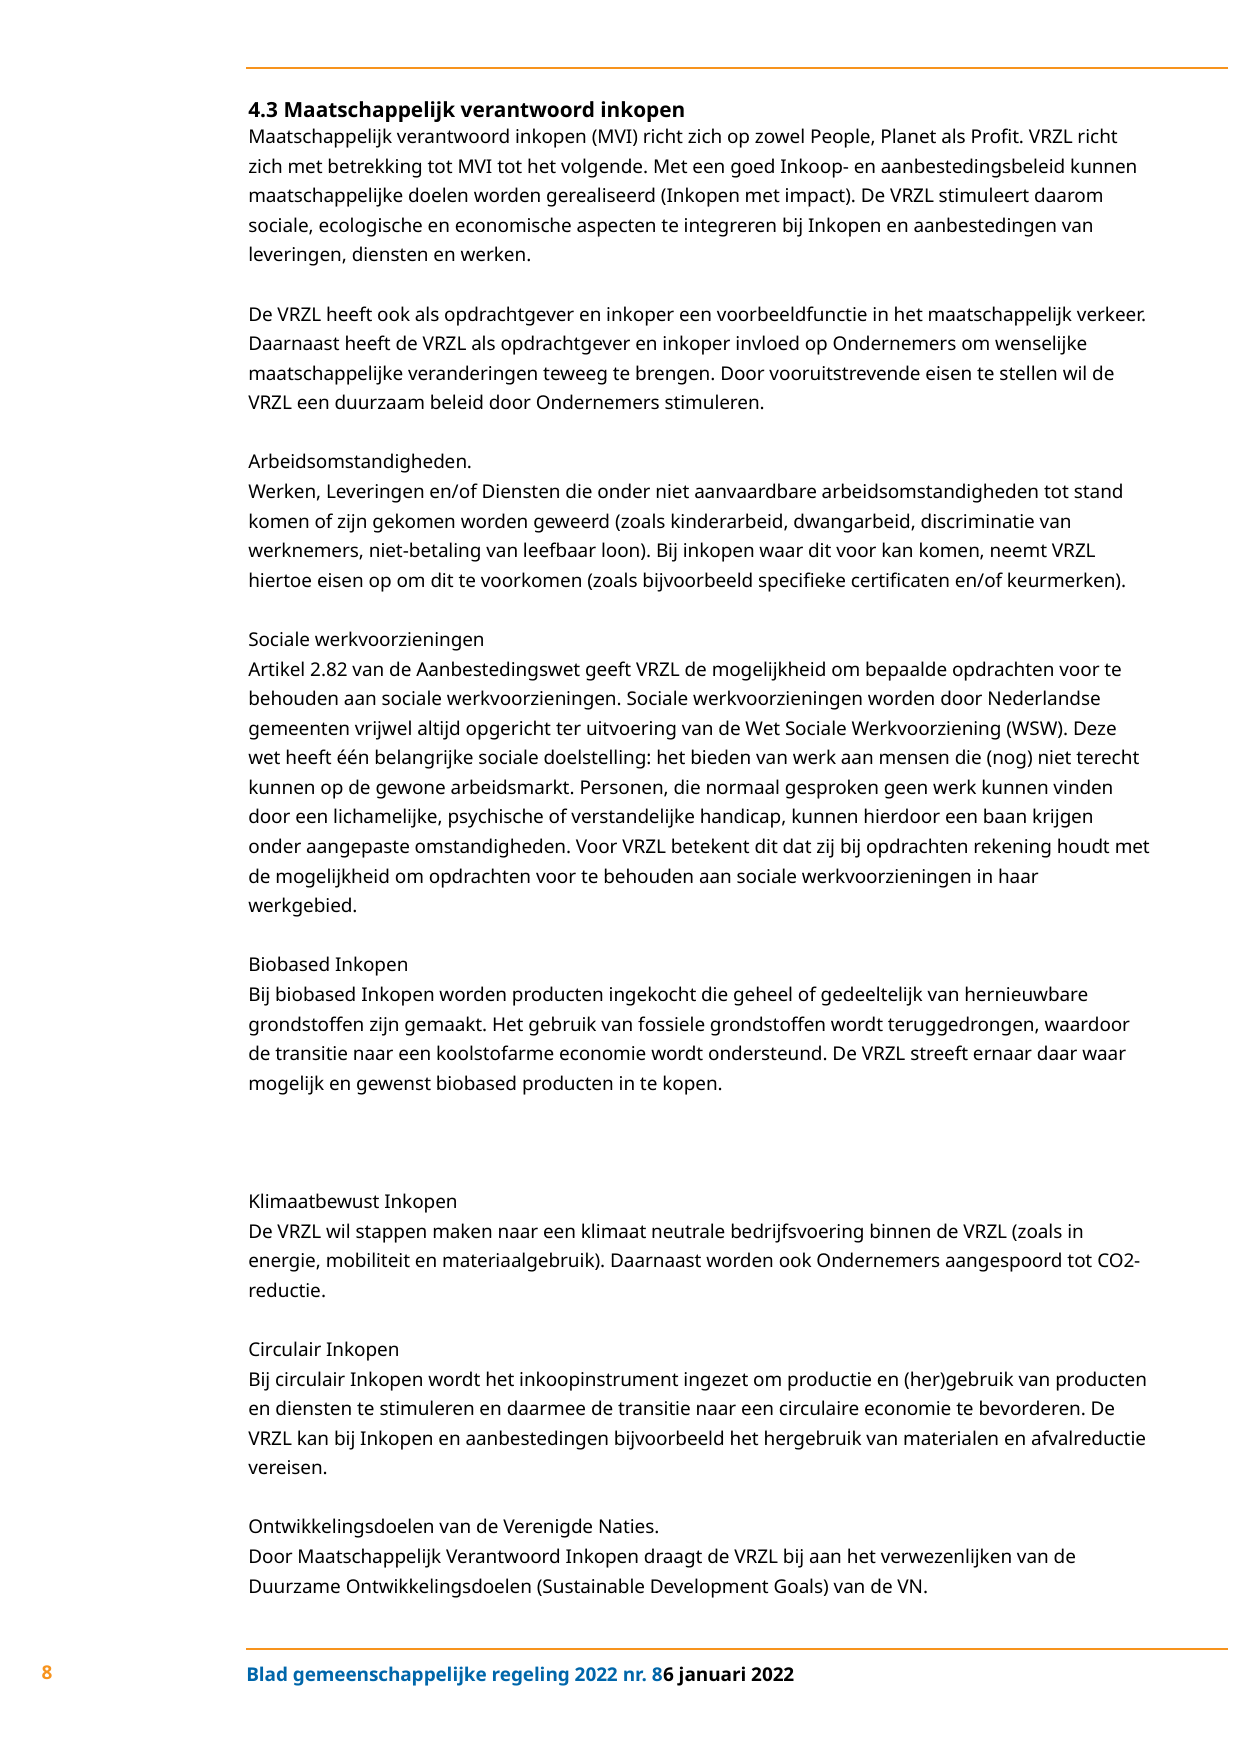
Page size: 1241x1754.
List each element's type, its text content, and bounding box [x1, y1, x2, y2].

text Artikel 2.82 van de Aanbestedingswet geeft VRZL de mogelijkheid om bepaalde opdrachten voor te behouden aan sociale werkvoorzieningen. Sociale werkvoorzieningen worden door Nederlandse gemeenten vrijwel altijd opgericht ter uitvoering van de Wet Sociale Werkvoorziening (WSW). Deze wet heeft één belangrijke sociale doelstelling: het bieden van werk aan mensen die (nog) niet terecht kunnen op de gewone arbeidsmarkt. Personen, die normaal gesproken geen werk kunnen vinden door een lichamelijke, psychische of verstandelijke handicap, kunnen hierdoor een baan krijgen onder aangepaste omstandigheden. Voor VRZL betekent dit dat zij bij opdrachten rekening houdt met de mogelijkheid om opdrachten voor te behouden aan sociale werkvoorzieningen in haar werkgebied. [248, 656, 1152, 918]
text De VRZL wil stappen maken naar een klimaat neutrale bedrijfsvoering binnen de VRZL (zoals in energie, mobiliteit en materiaalgebruik). Daarnaast worden ook Ondernemers aangespoord tot CO2-reductie. [248, 1218, 1152, 1303]
text Door Maatschappelijk Verantwoord Inkopen draagt de VRZL bij aan het verwezenlijken van de Duurzame Ontwikkelingsdoelen (Sustainable Development Goals) van de VN. [248, 1543, 1152, 1598]
text Ontwikkelingsdoelen van de Verenigde Naties. [248, 1514, 1152, 1539]
text Klimaatbewust Inkopen [248, 1188, 1152, 1214]
text Sociale werkvoorzieningen [248, 626, 1152, 652]
picture [41, 47, 231, 172]
text Circulair Inkopen [248, 1336, 1152, 1362]
text Arbeidsomstandigheden. [248, 449, 1152, 474]
text Maatschappelijk verantwoord inkopen (MVI) richt zich op zowel People, Planet als Profit. VRZL richt zich met betrekking tot MVI tot het volgende. Met een goed Inkoop- en aanbestedingsbeleid kunnen maatschappelijke doelen worden gerealiseerd (Inkopen met impact). De VRZL stimuleert daarom sociale, ecologische en economische aspecten te integreren bij Inkopen en aanbestedingen van leveringen, diensten en werken. [248, 123, 1152, 267]
text Bij circulair Inkopen wordt het inkoopinstrument ingezet om productie en (her)gebruik van producten en diensten te stimuleren en daarmee de transitie naar een circulaire economie te bevorderen. De VRZL kan bij Inkopen en aanbestedingen bijvoorbeeld het hergebruik van materialen en afvalreductie vereisen. [248, 1366, 1152, 1480]
text Bij biobased Inkopen worden producten ingekocht die geheel of gedeeltelijk van hernieuwbare grondstoffen zijn gemaakt. Het gebruik van fossiele grondstoffen wordt teruggedrongen, waardoor de transitie naar een koolstofarme economie wordt ondersteund. De VRZL streeft ernaar daar waar mogelijk en gewenst biobased producten in te kopen. [248, 981, 1152, 1096]
text 4.3 Maatschappelijk verantwoord inkopen [248, 95, 1152, 123]
text De VRZL heeft ook als opdrachtgever en inkoper een voorbeeldfunctie in het maatschappelijk verkeer. Daarnaast heeft de VRZL als opdrachtgever en inkoper invloed op Ondernemers om wenselijke maatschappelijke veranderingen teweeg te brengen. Door vooruitstrevende eisen te stellen wil de VRZL een duurzaam beleid door Ondernemers stimuleren. [248, 301, 1152, 415]
text Biobased Inkopen [248, 952, 1152, 977]
text Werken, Leveringen en/of Diensten die onder niet aanvaardbare arbeidsomstandigheden tot stand komen of zijn gekomen worden geweerd (zoals kinderarbeid, dwangarbeid, discriminatie van werknemers, niet-betaling van leefbaar loon). Bij inkopen waar dit voor kan komen, neemt VRZL hiertoe eisen op om dit te voorkomen (zoals bijvoorbeeld specifieke certificaten en/of keurmerken). [248, 478, 1152, 593]
